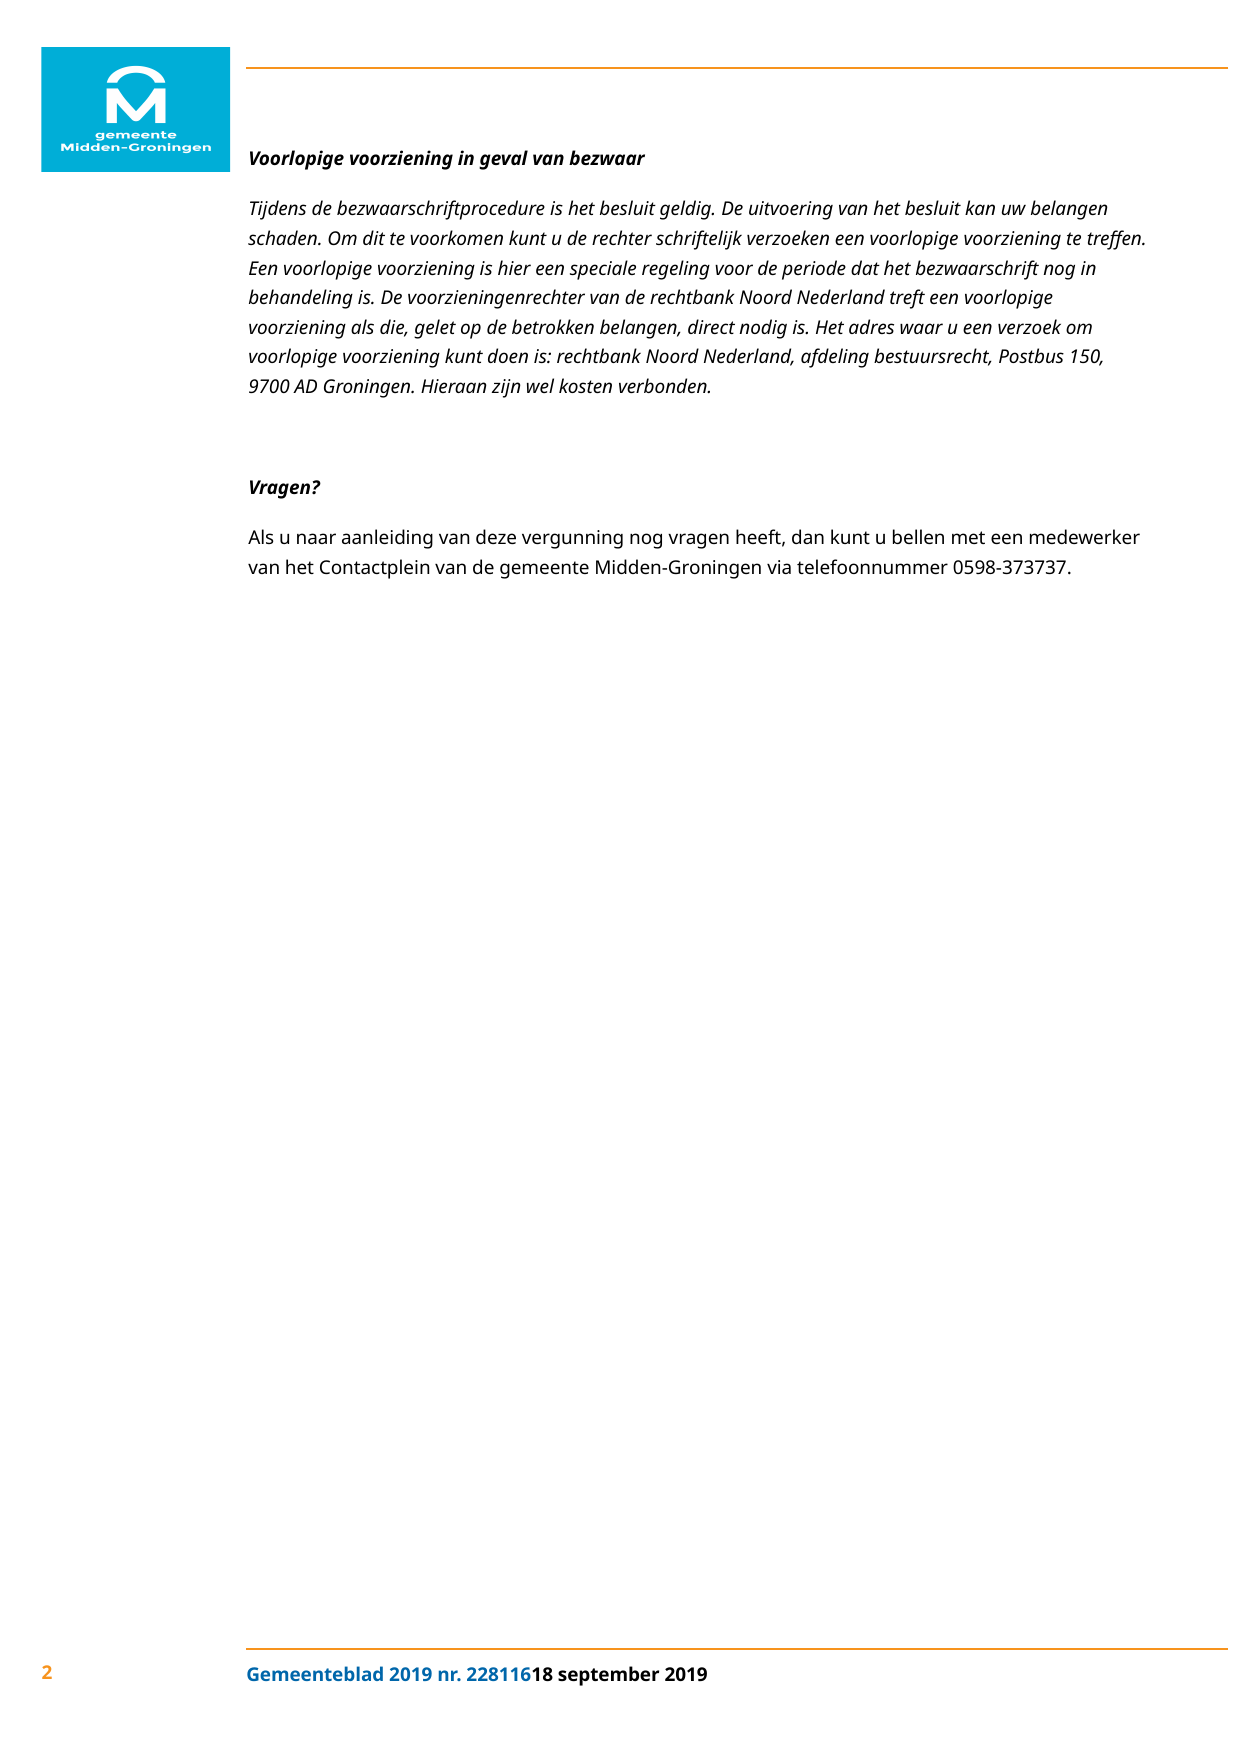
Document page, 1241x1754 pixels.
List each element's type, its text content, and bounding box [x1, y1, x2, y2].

picture [184, 146, 190, 153]
text Vragen? [248, 474, 1152, 500]
text Als u naar aanleiding van deze vergunning nog vragen heeft, dan kunt u bellen met een medewerker van het Contactplein van de gemeente Midden-Groningen via telefoonnummer 0598-373737. [248, 524, 1152, 580]
text Tijdens de bezwaarschriftprocedure is het besluit geldig. De uitvoering van het besluit kan uw belangen schaden. Om dit te voorkomen kunt u de rechter schriftelijk verzoeken een voorlopige voorziening te treffen. Een voorlopige voorziening is hier een speciale regeling voor de periode dat het bezwaarschrift nog in behandeling is. De voorzieningenrechter van de rechtbank Noord Nederland treft een voorlopige voorziening als die, gelet op de betrokken belangen, direct nodig is. Het adres waar u een verzoek om voorlopige voorziening kunt doen is: rechtbank Noord Nederland, afdeling bestuursrecht, Postbus 150, 9700 AD Groningen. Hieraan zijn wel kosten verbonden. [248, 196, 1152, 399]
picture [108, 66, 164, 82]
text Voorlopige voorziening in geval van bezwaar [248, 145, 1152, 171]
picture [107, 89, 165, 122]
